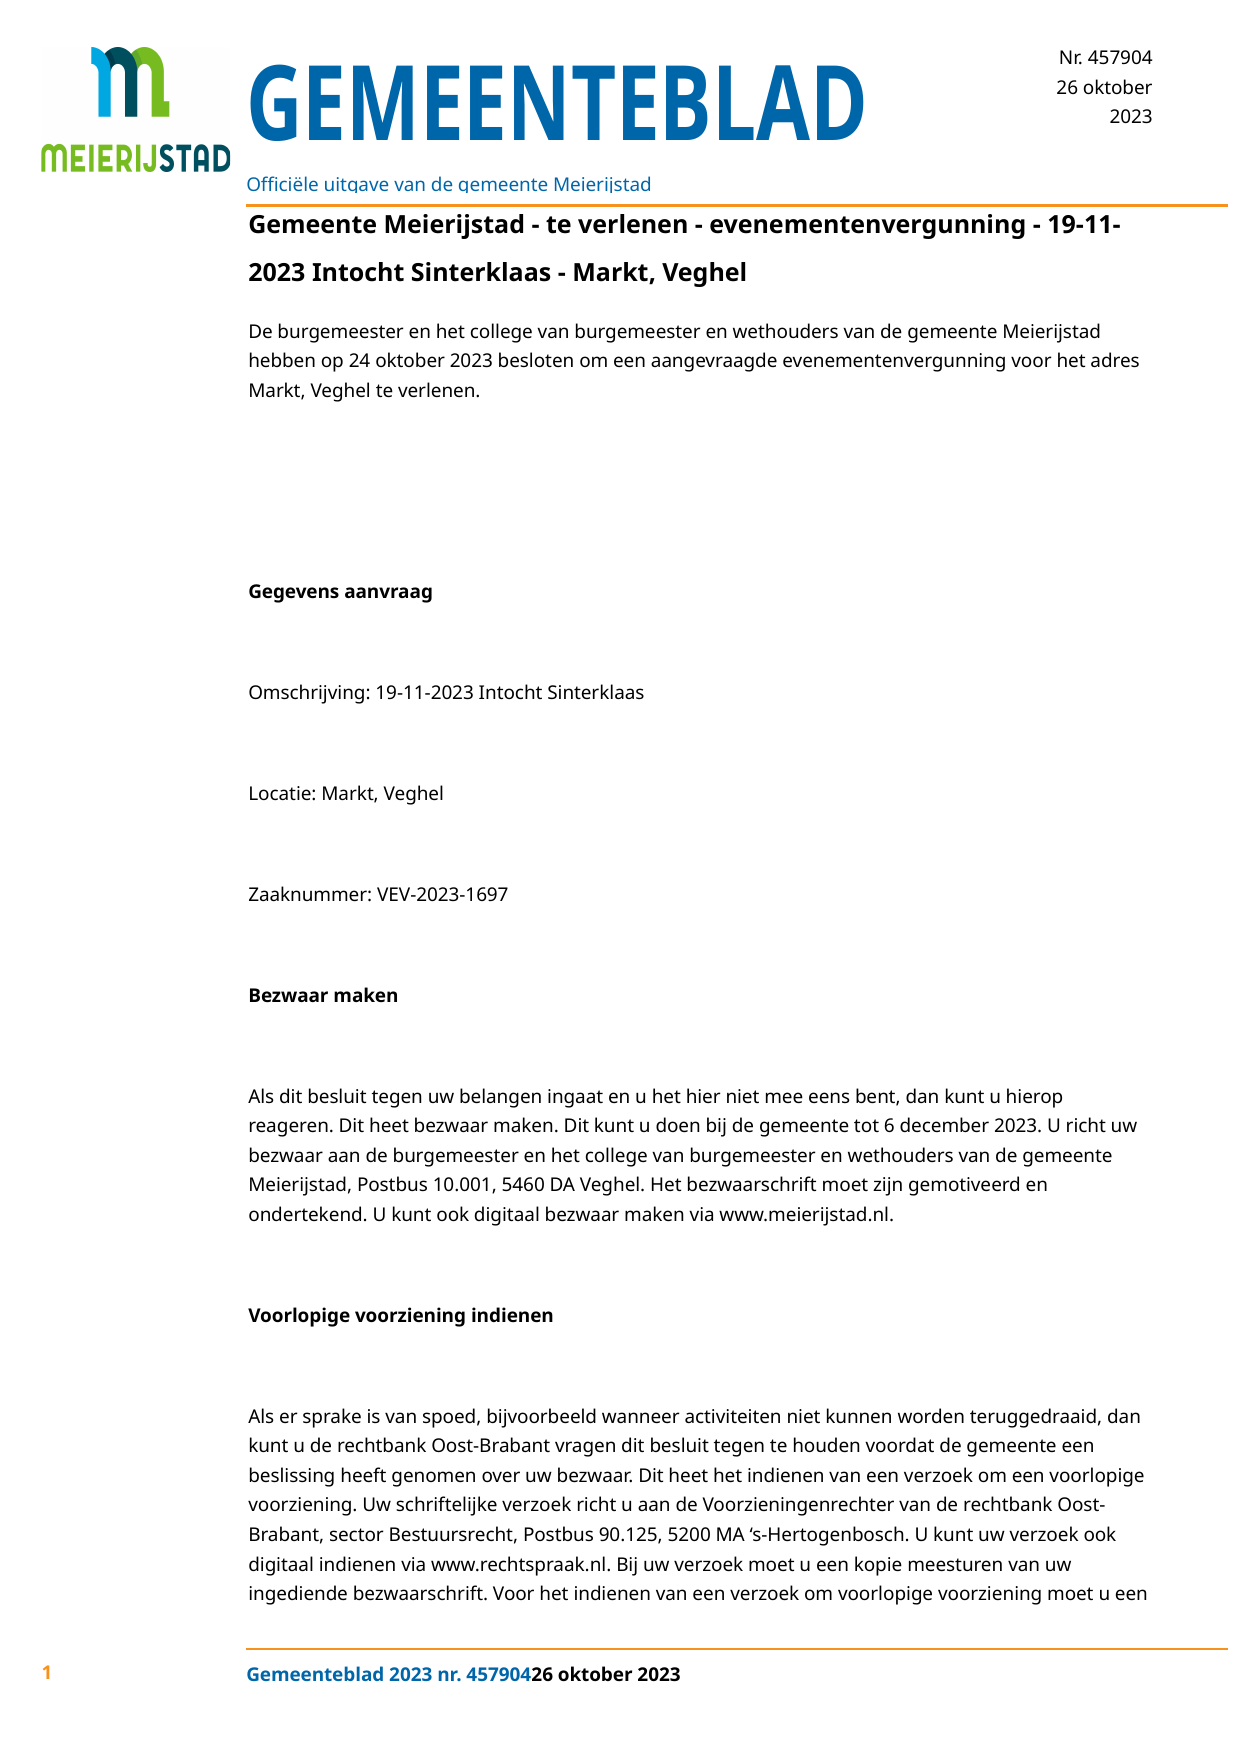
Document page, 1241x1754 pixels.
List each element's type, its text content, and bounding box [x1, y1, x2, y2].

text Locatie: Markt, Veghel [248, 780, 1152, 806]
text Zaaknummer: VEV-2023-1697 [248, 881, 1152, 907]
text Voorlopige voorziening indienen [248, 1302, 1152, 1328]
text De burgemeester en het college van burgemeester en wethouders van de gemeente Meierijstad hebben op 24 oktober 2023 besloten om een aangevraagde evenementenvergunning voor het adres Markt, Veghel te verlenen. [248, 318, 1152, 403]
text Als dit besluit tegen uw belangen ingaat en u het hier niet mee eens bent, dan kunt u hierop reageren. Dit heet bezwaar maken. Dit kunt u doen bij de gemeente tot 6 december 2023. U richt uw bezwaar aan de burgemeester en het college van burgemeester en wethouders van de gemeente Meierijstad, Postbus 10.001, 5460 DA Veghel. Het bezwaarschrift moet zijn gemotiveerd en ondertekend. U kunt ook digitaal bezwaar maken via www.meierijstad.nl. [248, 1083, 1152, 1227]
picture [41, 47, 231, 172]
text Bezwaar maken [248, 982, 1152, 1008]
text Gegevens aanvraag [248, 579, 1152, 604]
text Omschrijving: 19-11-2023 Intocht Sinterklaas [248, 679, 1152, 705]
text Gemeente Meierijstad - te verlenen - evenementenvergunning - 19-11-2023 Intocht Sinterklaas - Markt, Veghel [248, 207, 1152, 288]
text Als er sprake is van spoed, bijvoorbeeld wanneer activiteiten niet kunnen worden teruggedraaid, dan kunt u de rechtbank Oost-Brabant vragen dit besluit tegen te houden voordat de gemeente een beslissing heeft genomen over uw bezwaar. Dit heet het indienen van een verzoek om een voorlopige voorziening. Uw schriftelijke verzoek richt u aan de Voorzieningenrechter van de rechtbank Oost-Brabant, sector Bestuursrecht, Postbus 90.125, 5200 MA ‘s-Hertogenbosch. U kunt uw verzoek ook digitaal indienen via www.rechtspraak.nl. Bij uw verzoek moet u een kopie meesturen van uw ingediende bezwaarschrift. Voor het indienen van een verzoek om voorlopige voorziening moet u een [248, 1403, 1152, 1606]
